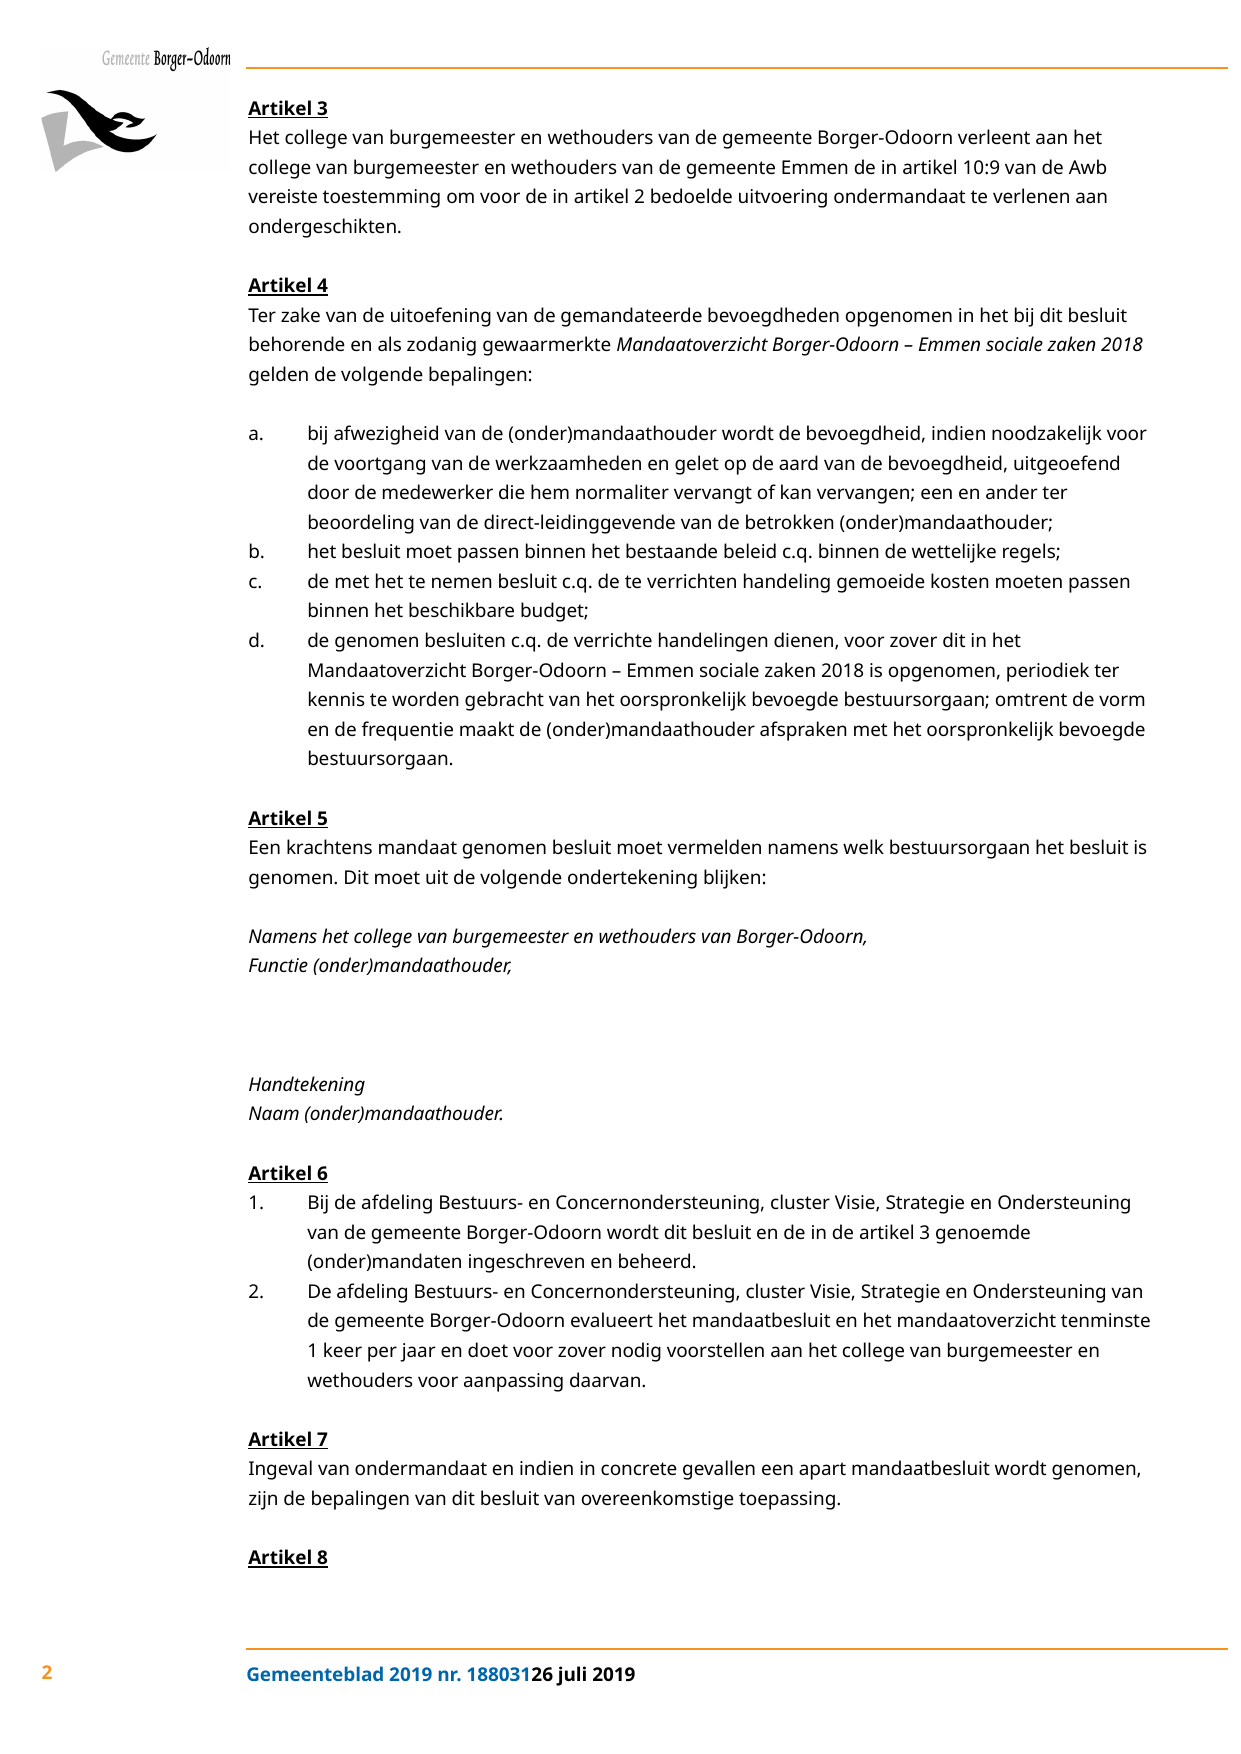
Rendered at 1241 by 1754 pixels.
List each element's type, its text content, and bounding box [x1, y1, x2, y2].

list bij afwezigheid van de (onder)mandaathouder wordt de bevoegdheid, indien noodzakelijk voor de voortgang van de werkzaamheden en gelet op de aard van de bevoegdheid, uitgeoefend door de medewerker die hem normaliter vervangt of kan vervangen; een en ander ter beoordeling van de direct-leidinggevende van de betrokken (onder)mandaathouder; [248, 420, 1152, 535]
text Handtekening [248, 1071, 1152, 1097]
list De afdeling Bestuurs- en Concernondersteuning, cluster Visie, Strategie en Ondersteuning van de gemeente Borger-Odoorn evalueert het mandaatbesluit en het mandaatoverzicht tenminste 1 keer per jaar en doet voor zover nodig voorstellen aan het college van burgemeester en wethouders voor aanpassing daarvan. [248, 1278, 1152, 1393]
list de met het te nemen besluit c.q. de te verrichten handeling gemoeide kosten moeten passen binnen het beschikbare budget; [248, 568, 1152, 623]
text Ter zake van de uitoefening van de gemandateerde bevoegdheden opgenomen in het bij dit besluit behorende en als zodanig gewaarmerkte Mandaatoverzicht Borger-Odoorn – Emmen sociale zaken 2018 gelden de volgende bepalingen: [248, 302, 1152, 387]
text Artikel 5 [248, 805, 1152, 831]
text Namens het college van burgemeester en wethouders van Borger-Odoorn, [248, 923, 1152, 949]
text Artikel 8 [248, 1544, 1152, 1570]
list het besluit moet passen binnen het bestaande beleid c.q. binnen de wettelijke regels; [248, 538, 1152, 564]
list de genomen besluiten c.q. de verrichte handelingen dienen, voor zover dit in het Mandaatoverzicht Borger-Odoorn – Emmen sociale zaken 2018 is opgenomen, periodiek ter kennis te worden gebracht van het oorspronkelijk bevoegde bestuursorgaan; omtrent de vorm en de frequentie maakt de (onder)mandaathouder afspraken met het oorspronkelijk bevoegde bestuursorgaan. [248, 627, 1152, 771]
text Artikel 7 [248, 1426, 1152, 1452]
list Bij de afdeling Bestuurs- en Concernondersteuning, cluster Visie, Strategie en Ondersteuning van de gemeente Borger-Odoorn wordt dit besluit en de in de artikel 3 genoemde (onder)mandaten ingeschreven en beheerd. [248, 1189, 1152, 1274]
text Een krachtens mandaat genomen besluit moet vermelden namens welk bestuursorgaan het besluit is genomen. Dit moet uit de volgende ondertekening blijken: [248, 834, 1152, 890]
text Functie (onder)mandaathouder, [248, 953, 1152, 978]
text Artikel 6 [248, 1160, 1152, 1186]
text Artikel 4 [248, 272, 1152, 298]
picture [41, 47, 231, 172]
text Ingeval van ondermandaat en indien in concrete gevallen een apart mandaatbesluit wordt genomen, zijn de bepalingen van dit besluit van overeenkomstige toepassing. [248, 1456, 1152, 1511]
text Artikel 3 [248, 95, 1152, 121]
text Naam (onder)mandaathouder. [248, 1101, 1152, 1126]
text Het college van burgemeester en wethouders van de gemeente Borger-Odoorn verleent aan het college van burgemeester en wethouders van de gemeente Emmen de in artikel 10:9 van de Awb vereiste toestemming om voor de in artikel 2 bedoelde uitvoering ondermandaat te verlenen aan ondergeschikten. [248, 124, 1152, 239]
